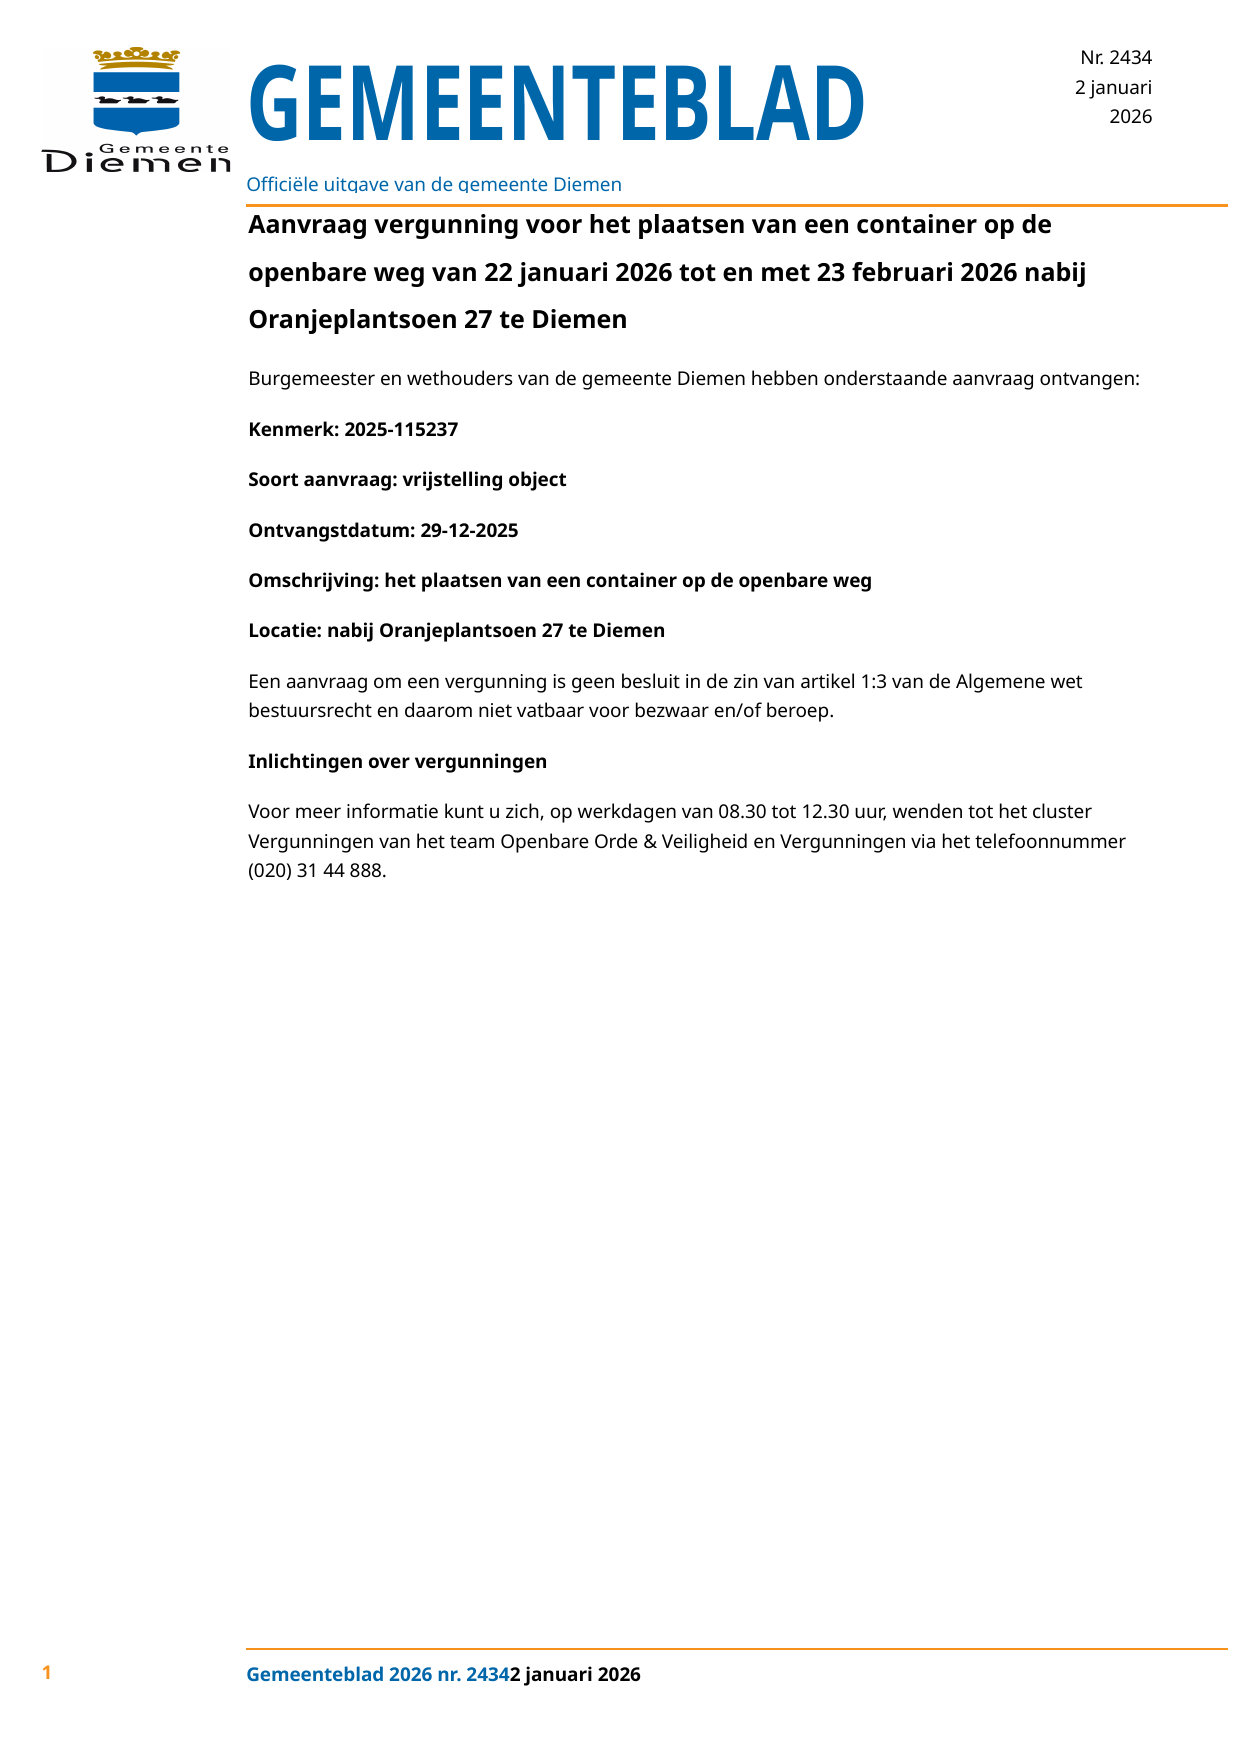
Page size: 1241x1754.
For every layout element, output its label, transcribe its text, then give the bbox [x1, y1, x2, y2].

text Soort aanvraag: vrijstelling object [248, 466, 1152, 492]
text Locatie: nabij Oranjeplantsoen 27 te Diemen [248, 618, 1152, 643]
text Ontvangstdatum: 29-12-2025 [248, 517, 1152, 542]
text Kenmerk: 2025-115237 [248, 416, 1152, 442]
text Aanvraag vergunning voor het plaatsen van een container op de openbare weg van 22 januari 2026 tot en met 23 februari 2026 nabij Oranjeplantsoen 27 te Diemen [248, 207, 1152, 336]
text Een aanvraag om een vergunning is geen besluit in de zin van artikel 1:3 van de Algemene wet bestuursrecht en daarom niet vatbaar voor bezwaar en/of beroep. [248, 668, 1152, 723]
text Voor meer informatie kunt u zich, op werkdagen van 08.30 tot 12.30 uur, wenden tot het cluster Vergunningen van het team Openbare Orde & Veiligheid en Vergunningen via het telefoonnummer (020) 31 44 888. [248, 798, 1152, 883]
picture [41, 47, 231, 172]
text Omschrijving: het plaatsen van een container op de openbare weg [248, 567, 1152, 593]
text Inlichtingen over vergunningen [248, 748, 1152, 774]
text Burgemeester en wethouders van de gemeente Diemen hebben onderstaande aanvraag ontvangen: [248, 366, 1152, 391]
